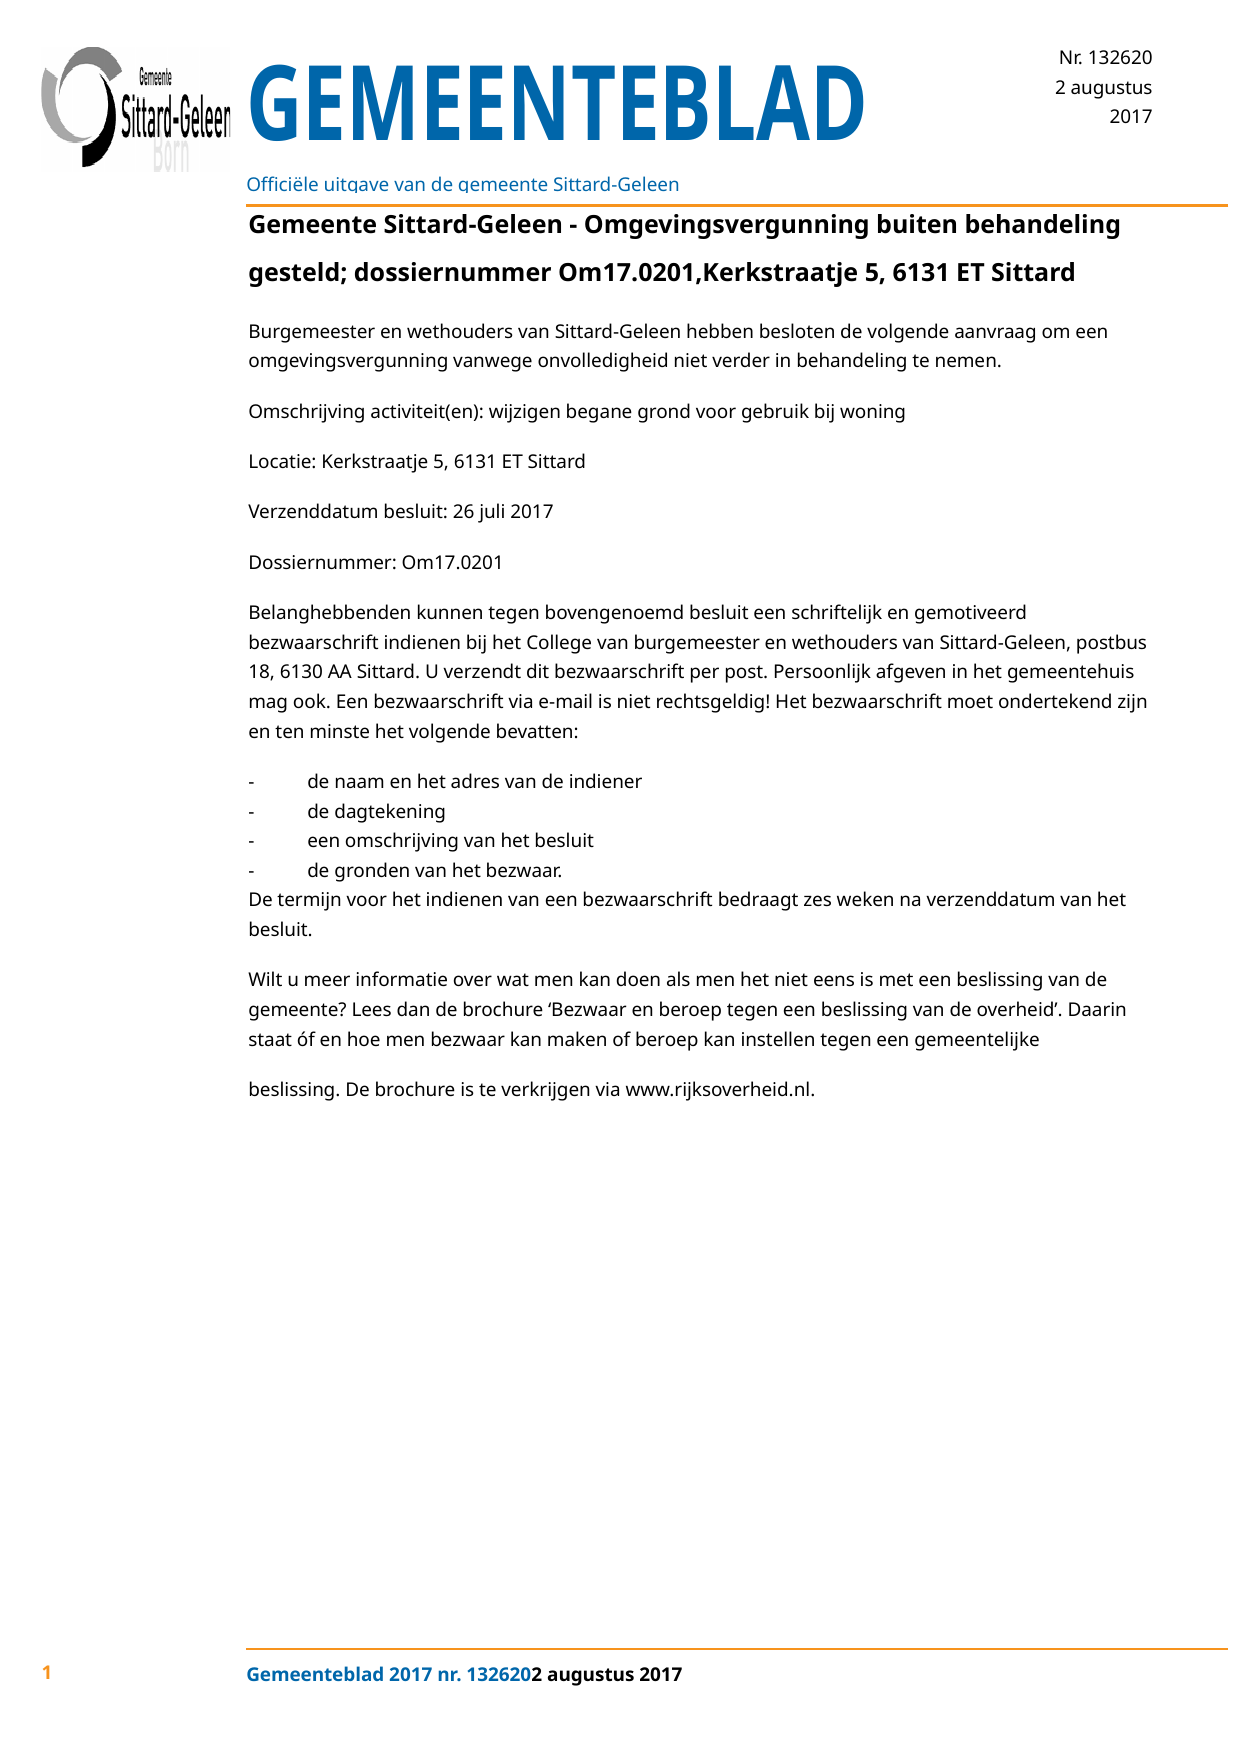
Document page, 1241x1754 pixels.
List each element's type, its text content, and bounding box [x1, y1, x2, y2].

list de dagtekening [248, 798, 1152, 824]
text Burgemeester en wethouders van Sittard-Geleen hebben besloten de volgende aanvraag om een omgevingsvergunning vanwege onvolledigheid niet verder in behandeling te nemen. [248, 318, 1152, 373]
list de gronden van het bezwaar. [248, 857, 1152, 883]
text Wilt u meer informatie over wat men kan doen als men het niet eens is met een beslissing van de gemeente? Lees dan de brochure ‘Bezwaar en beroep tegen een beslissing van de overheid’. Daarin staat óf en hoe men bezwaar kan maken of beroep kan instellen tegen een gemeentelijke [248, 967, 1152, 1052]
text Locatie: Kerkstraatje 5, 6131 ET Sittard [248, 448, 1152, 474]
text De termijn voor het indienen van een bezwaarschrift bedraagt zes weken na verzenddatum van het besluit. [248, 887, 1152, 942]
text beslissing. De brochure is te verkrijgen via www.rijksoverheid.nl. [248, 1076, 1152, 1102]
list een omschrijving van het besluit [248, 827, 1152, 853]
text Dossiernummer: Om17.0201 [248, 549, 1152, 575]
list de naam en het adres van de indiener [248, 768, 1152, 794]
picture [41, 47, 231, 172]
text Gemeente Sittard-Geleen - Omgevingsvergunning buiten behandeling gesteld; dossiernummer Om17.0201,Kerkstraatje 5, 6131 ET Sittard [248, 207, 1152, 288]
text Belanghebbenden kunnen tegen bovengenoemd besluit een schriftelijk en gemotiveerd bezwaarschrift indienen bij het College van burgemeester en wethouders van Sittard-Geleen, postbus 18, 6130 AA Sittard. U verzendt dit bezwaarschrift per post. Persoonlijk afgeven in het gemeentehuis mag ook. Een bezwaarschrift via e-mail is niet rechtsgeldig! Het bezwaarschrift moet ondertekend zijn en ten minste het volgende bevatten: [248, 599, 1152, 744]
text Omschrijving activiteit(en): wijzigen begane grond voor gebruik bij woning [248, 398, 1152, 424]
text Verzenddatum besluit: 26 juli 2017 [248, 499, 1152, 524]
